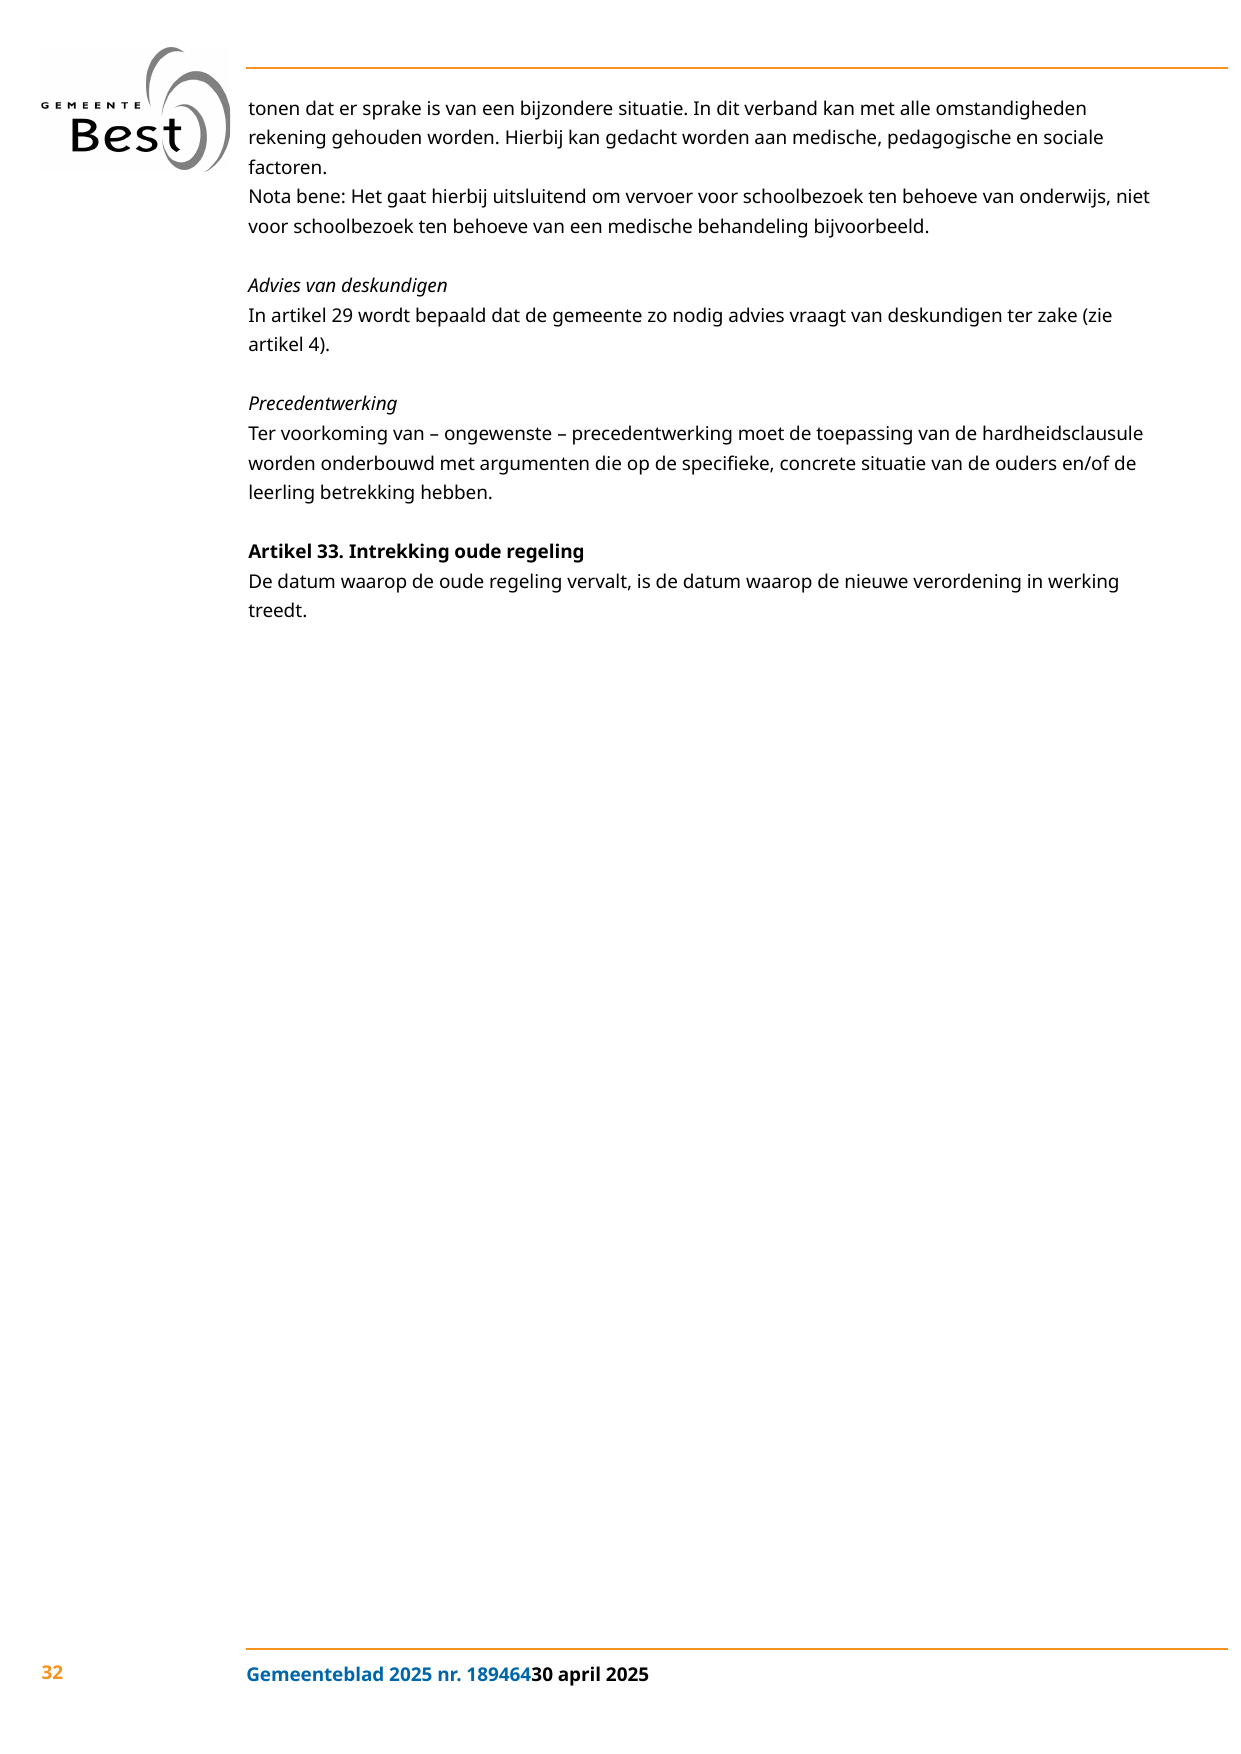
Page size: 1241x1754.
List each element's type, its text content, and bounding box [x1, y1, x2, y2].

picture [41, 47, 231, 172]
text De datum waarop de oude regeling vervalt, is de datum waarop de nieuwe verordening in werking treedt. [248, 568, 1152, 623]
text Artikel 33. Intrekking oude regeling [248, 538, 1152, 564]
text tonen dat er sprake is van een bijzondere situatie. In dit verband kan met alle omstandigheden rekening gehouden worden. Hierbij kan gedacht worden aan medische, pedagogische en sociale factoren. [248, 95, 1152, 180]
text Advies van deskundigen [248, 272, 1152, 298]
text In artikel 29 wordt bepaald dat de gemeente zo nodig advies vraagt van deskundigen ter zake (zie artikel 4). [248, 302, 1152, 357]
text Ter voorkoming van – ongewenste – precedentwerking moet de toepassing van de hardheidsclausule worden onderbouwd met argumenten die op de specifieke, concrete situatie van de ouders en/of de leerling betrekking hebben. [248, 420, 1152, 505]
text Nota bene: Het gaat hierbij uitsluitend om vervoer voor schoolbezoek ten behoeve van onderwijs, niet voor schoolbezoek ten behoeve van een medische behandeling bijvoorbeeld. [248, 183, 1152, 239]
text Precedentwerking [248, 391, 1152, 416]
